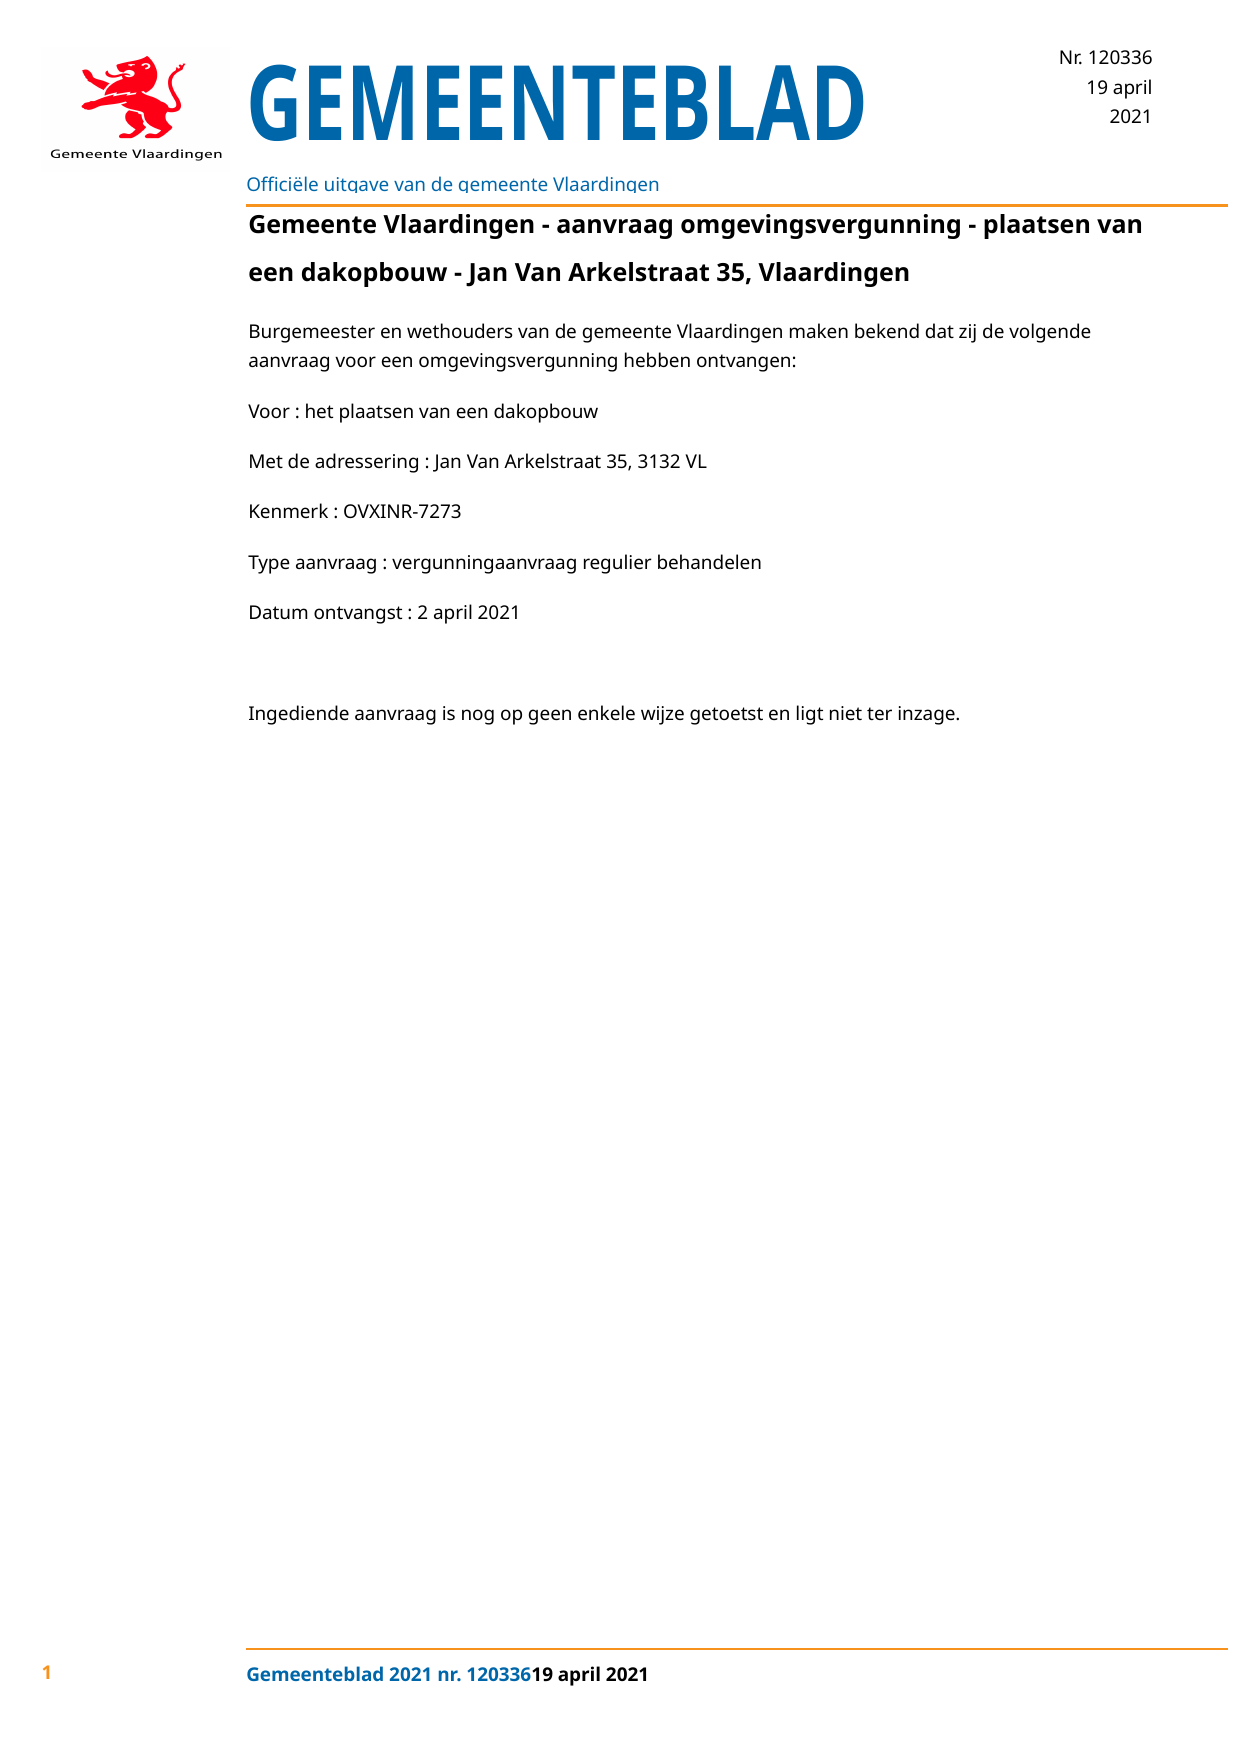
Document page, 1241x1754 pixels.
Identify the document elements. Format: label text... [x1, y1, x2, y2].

text Kenmerk : OVXINR-7273 [248, 499, 1152, 524]
text Gemeente Vlaardingen - aanvraag omgevingsvergunning - plaatsen van een dakopbouw - Jan Van Arkelstraat 35, Vlaardingen [248, 207, 1152, 288]
picture [41, 47, 231, 172]
text Ingediende aanvraag is nog op geen enkele wijze getoetst en ligt niet ter inzage. [248, 700, 1152, 726]
text Voor : het plaatsen van een dakopbouw [248, 398, 1152, 424]
text Burgemeester en wethouders van de gemeente Vlaardingen maken bekend dat zij de volgende aanvraag voor een omgevingsvergunning hebben ontvangen: [248, 318, 1152, 373]
text Met de adressering : Jan Van Arkelstraat 35, 3132 VL [248, 448, 1152, 474]
text Type aanvraag : vergunningaanvraag regulier behandelen [248, 549, 1152, 575]
text Datum ontvangst : 2 april 2021 [248, 599, 1152, 625]
